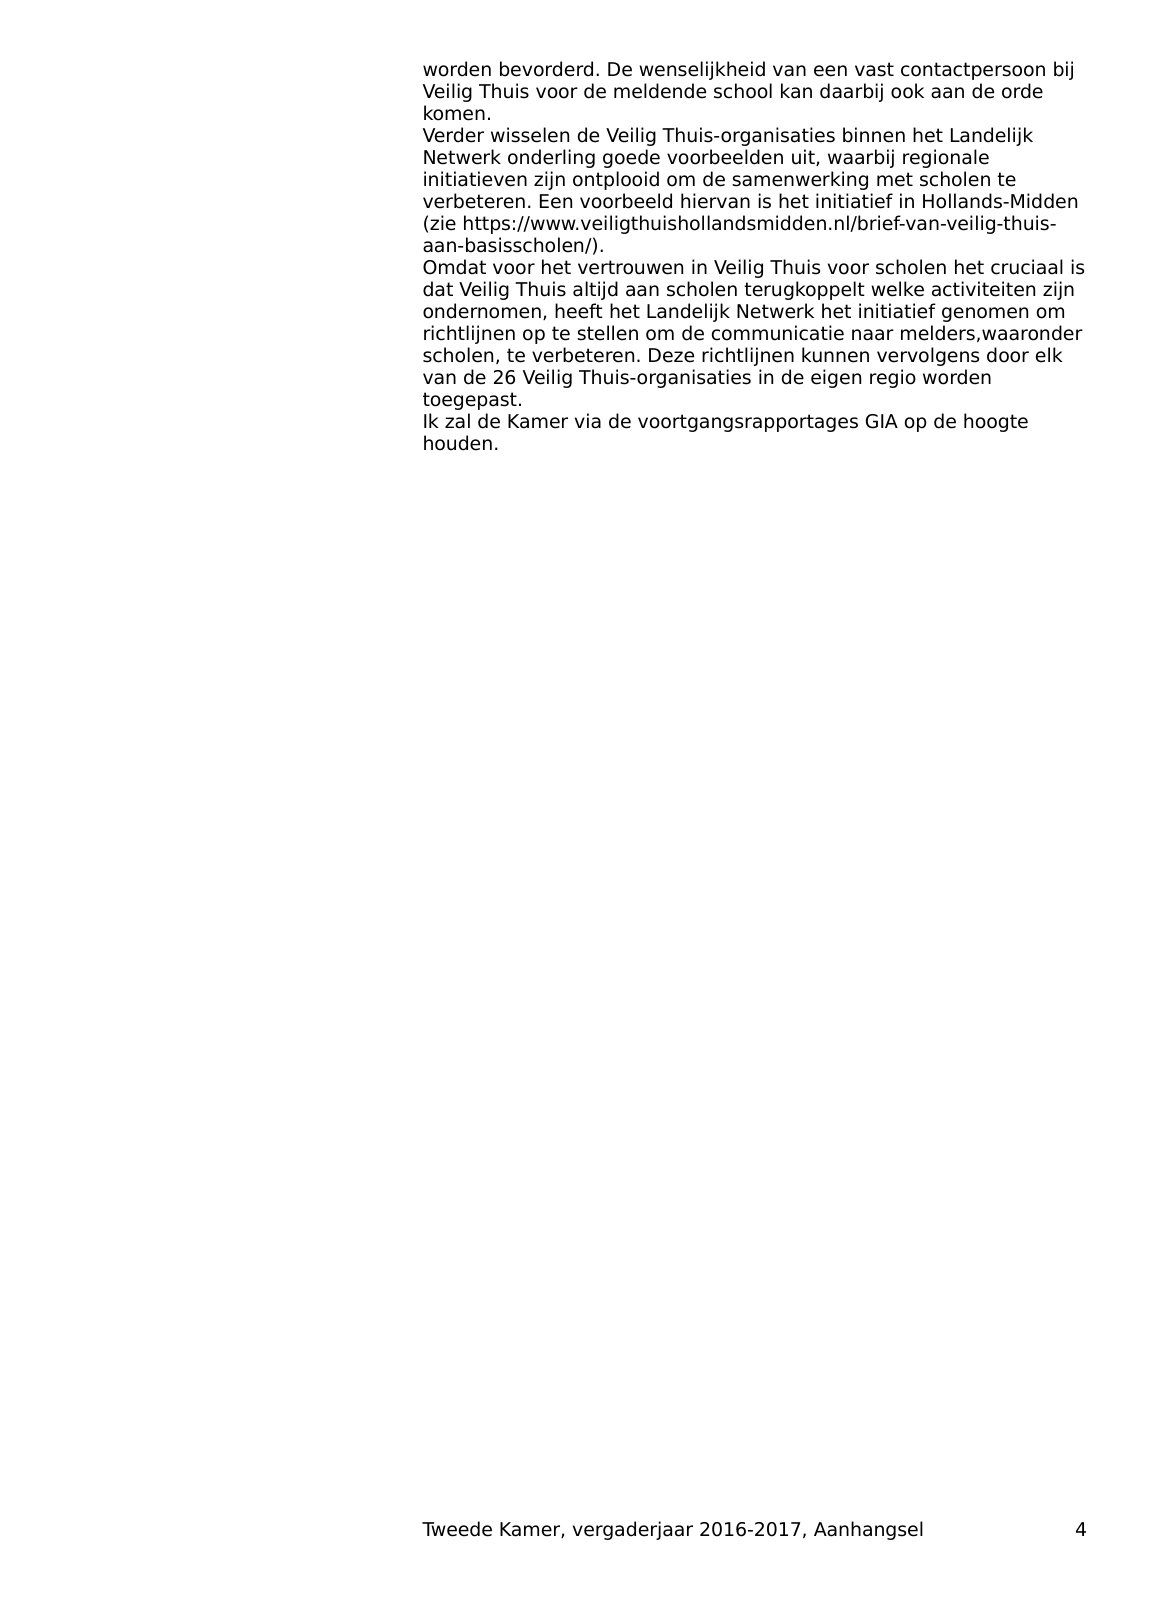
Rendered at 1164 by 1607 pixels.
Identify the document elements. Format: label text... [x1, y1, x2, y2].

text Verder wisselen de Veilig Thuis-organisaties binnen het Landelijk Netwerk onderling goede voorbeelden uit, waarbij regionale initiatieven zijn ontplooid om de samenwerking met scholen te verbeteren. Een voorbeeld hiervan is het initiatief in Hollands-Midden (zie https://www.veiligthuishollandsmidden.nl/brief-van-veilig-thuis-aan-basisscholen/). [422, 125, 1087, 257]
text worden bevorderd. De wenselijkheid van een vast contactpersoon bij Veilig Thuis voor de meldende school kan daarbij ook aan de orde komen. [422, 59, 1087, 125]
text Ik zal de Kamer via de voortgangsrapportages GIA op de hoogte houden. [422, 411, 1087, 455]
text Omdat voor het vertrouwen in Veilig Thuis voor scholen het cruciaal is dat Veilig Thuis altijd aan scholen terugkoppelt welke activiteiten zijn ondernomen, heeft het Landelijk Netwerk het initiatief genomen om richtlijnen op te stellen om de communicatie naar melders,waaronder scholen, te verbeteren. Deze richtlijnen kunnen vervolgens door elk van de 26 Veilig Thuis-organisaties in de eigen regio worden toegepast. [422, 257, 1087, 411]
